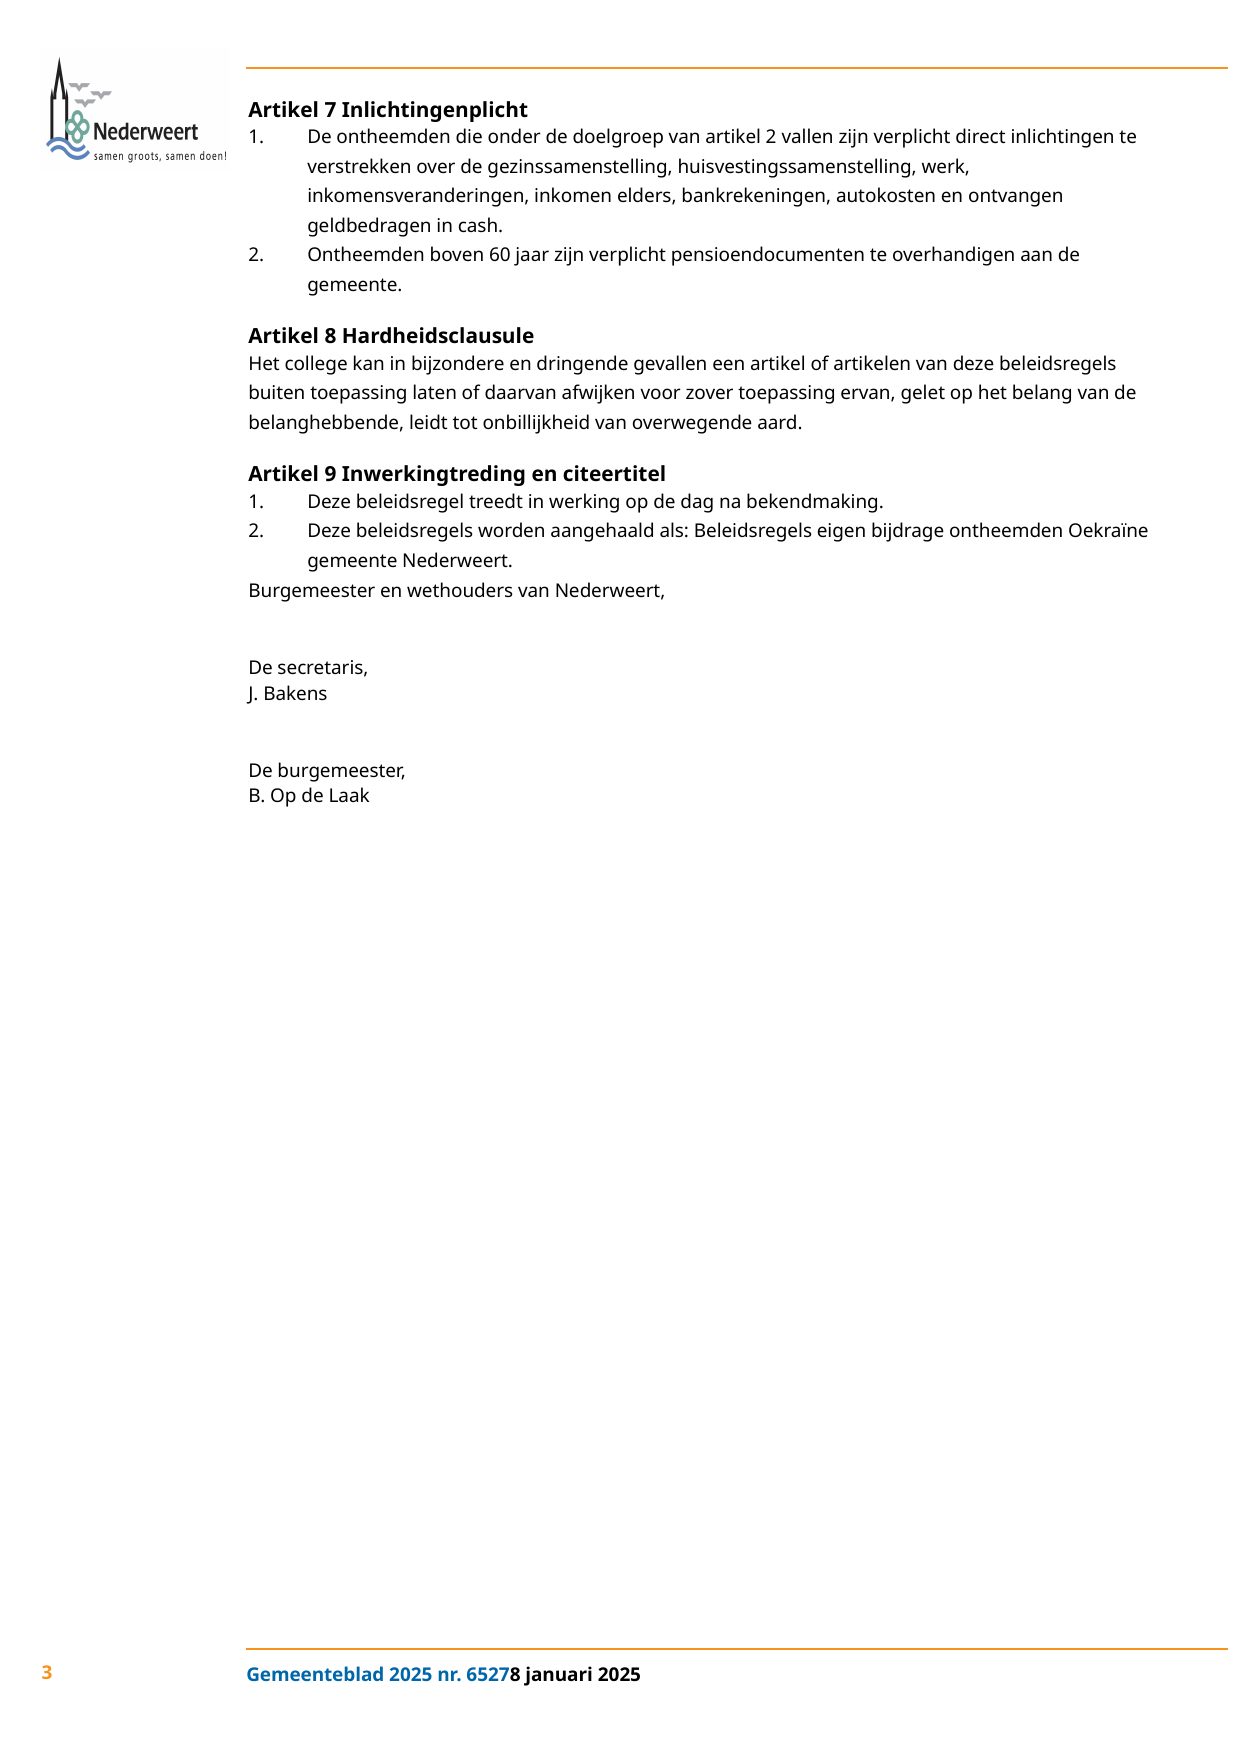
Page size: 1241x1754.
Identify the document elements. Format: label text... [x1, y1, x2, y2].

text Het college kan in bijzondere en dringende gevallen een artikel of artikelen van deze beleidsregels buiten toepassing laten of daarvan afwijken voor zover toepassing ervan, gelet op het belang van de belanghebbende, leidt tot onbillijkheid van overwegende aard. [248, 350, 1152, 435]
list Deze beleidsregel treedt in werking op de dag na bekendmaking. [248, 488, 1152, 514]
text J. Bakens [248, 680, 1152, 705]
list De ontheemden die onder de doelgroep van artikel 2 vallen zijn verplicht direct inlichtingen te verstrekken over de gezinssamenstelling, huisvestingssamenstelling, werk, inkomensveranderingen, inkomen elders, bankrekeningen, autokosten en ontvangen geldbedragen in cash. [248, 123, 1152, 238]
text De secretaris, [248, 654, 1152, 680]
text Artikel 7 Inlichtingenplicht [248, 95, 1152, 123]
text Artikel 8 Hardheidsclausule [248, 322, 1152, 350]
text De burgemeester, [248, 757, 1152, 783]
text Burgemeester en wethouders van Nederweert, [248, 577, 1152, 602]
text Artikel 9 Inwerkingtreding en citeertitel [248, 459, 1152, 488]
list Deze beleidsregels worden aangehaald als: Beleidsregels eigen bijdrage ontheemden Oekraïne gemeente Nederweert. [248, 518, 1152, 573]
picture [41, 47, 231, 172]
list Ontheemden boven 60 jaar zijn verplicht pensioendocumenten te overhandigen aan de gemeente. [248, 242, 1152, 297]
text B. Op de Laak [248, 783, 1152, 808]
